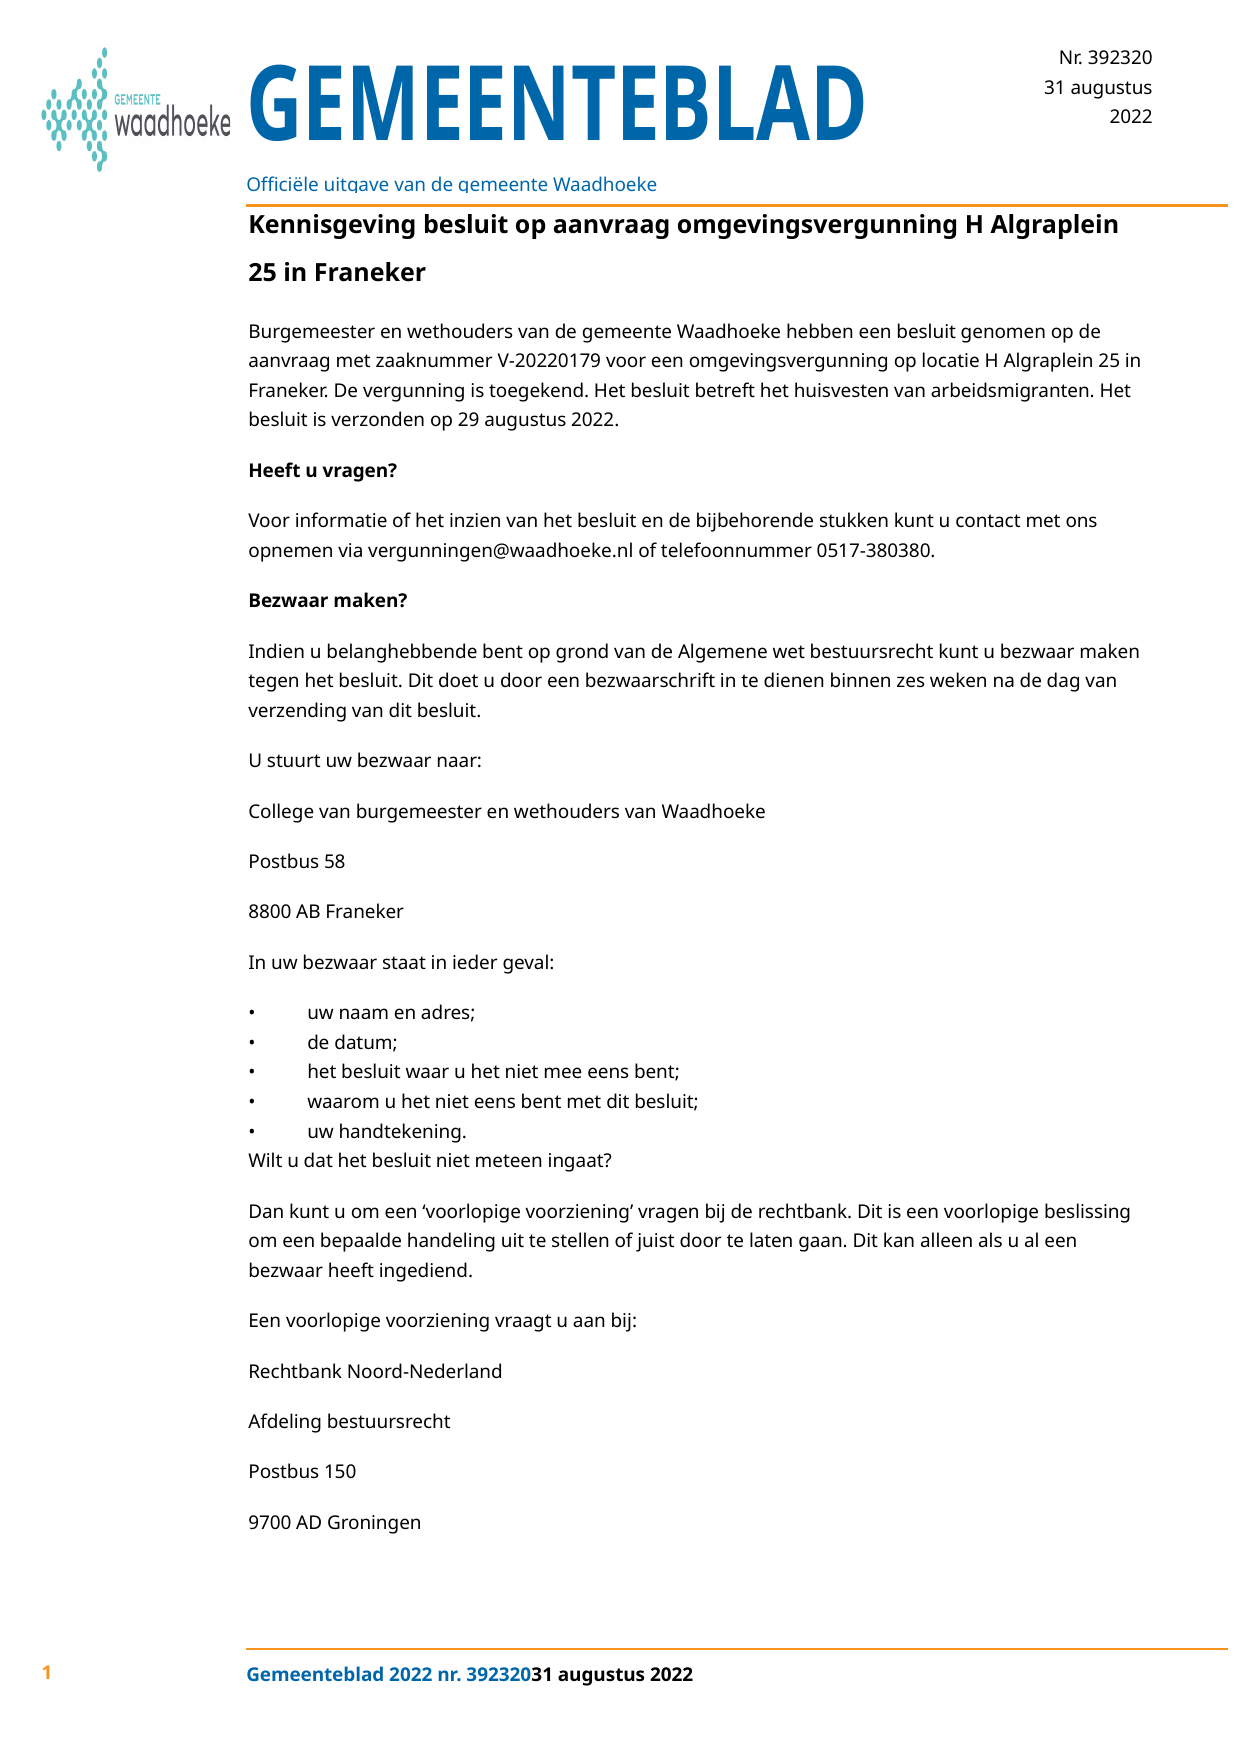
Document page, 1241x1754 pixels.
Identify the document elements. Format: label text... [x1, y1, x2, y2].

text Kennisgeving besluit op aanvraag omgevingsvergunning H Algraplein 25 in Franeker [248, 207, 1152, 288]
text Een voorlopige voorziening vraagt u aan bij: [248, 1307, 1152, 1333]
text 9700 AD Groningen [248, 1509, 1152, 1535]
text Indien u belanghebbende bent op grond van de Algemene wet bestuursrecht kunt u bezwaar maken tegen het besluit. Dit doet u door een bezwaarschrift in te dienen binnen zes weken na de dag van verzending van dit besluit. [248, 638, 1152, 723]
list de datum; [248, 1029, 1152, 1055]
list uw handtekening. [248, 1118, 1152, 1144]
text Postbus 150 [248, 1459, 1152, 1484]
text In uw bezwaar staat in ieder geval: [248, 949, 1152, 975]
text Voor informatie of het inzien van het besluit en de bijbehorende stukken kunt u contact met ons opnemen via vergunningen@waadhoeke.nl of telefoonnummer 0517-380380. [248, 507, 1152, 563]
text Burgemeester en wethouders van de gemeente Waadhoeke hebben een besluit genomen op de aanvraag met zaaknummer V-20220179 voor een omgevingsvergunning op locatie H Algraplein 25 in Franeker. De vergunning is toegekend. Het besluit betreft het huisvesten van arbeidsmigranten. Het besluit is verzonden op 29 augustus 2022. [248, 318, 1152, 432]
text Afdeling bestuursrecht [248, 1408, 1152, 1434]
text U stuurt uw bezwaar naar: [248, 747, 1152, 773]
text Heeft u vragen? [248, 457, 1152, 483]
text Postbus 58 [248, 848, 1152, 874]
text College van burgemeester en wethouders van Waadhoeke [248, 798, 1152, 824]
text Rechtbank Noord-Nederland [248, 1358, 1152, 1384]
list het besluit waar u het niet mee eens bent; [248, 1059, 1152, 1084]
picture [41, 47, 231, 172]
list waarom u het niet eens bent met dit besluit; [248, 1088, 1152, 1114]
text Dan kunt u om een ‘voorlopige voorziening’ vragen bij de rechtbank. Dit is een voorlopige beslissing om een bepaalde handeling uit te stellen of juist door te laten gaan. Dit kan alleen als u al een bezwaar heeft ingediend. [248, 1198, 1152, 1283]
text 8800 AB Franeker [248, 899, 1152, 924]
list uw naam en adres; [248, 999, 1152, 1025]
text Bezwaar maken? [248, 587, 1152, 613]
text Wilt u dat het besluit niet meteen ingaat? [248, 1147, 1152, 1173]
